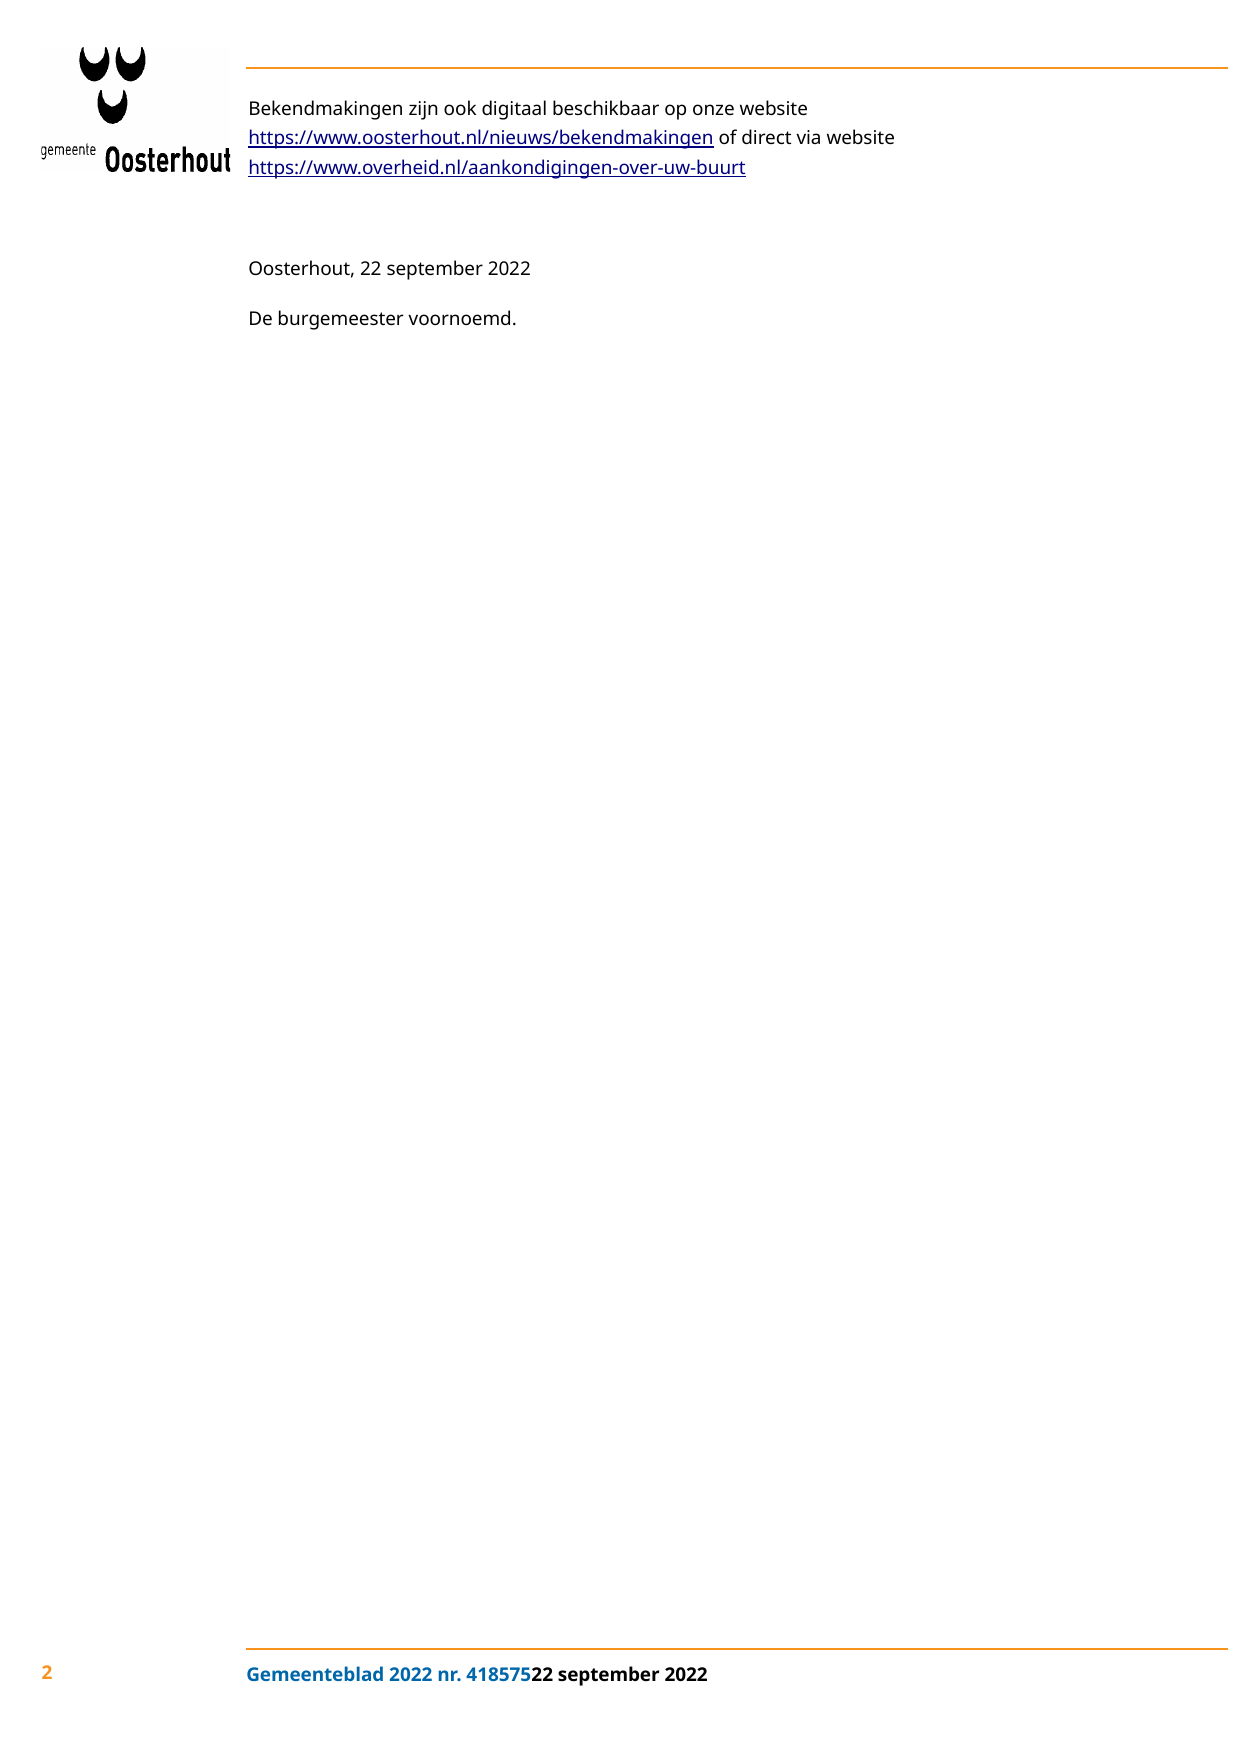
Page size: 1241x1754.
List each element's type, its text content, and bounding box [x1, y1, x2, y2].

text De burgemeester voornoemd. [248, 305, 1152, 331]
picture [41, 47, 231, 172]
text Oosterhout, 22 september 2022 [248, 255, 1152, 281]
text Bekendmakingen zijn ook digitaal beschikbaar op onze website https://www.oosterhout.nl/nieuws/bekendmakingen of direct via website https://www.overheid.nl/aankondigingen-over-uw-buurt [248, 95, 1152, 180]
